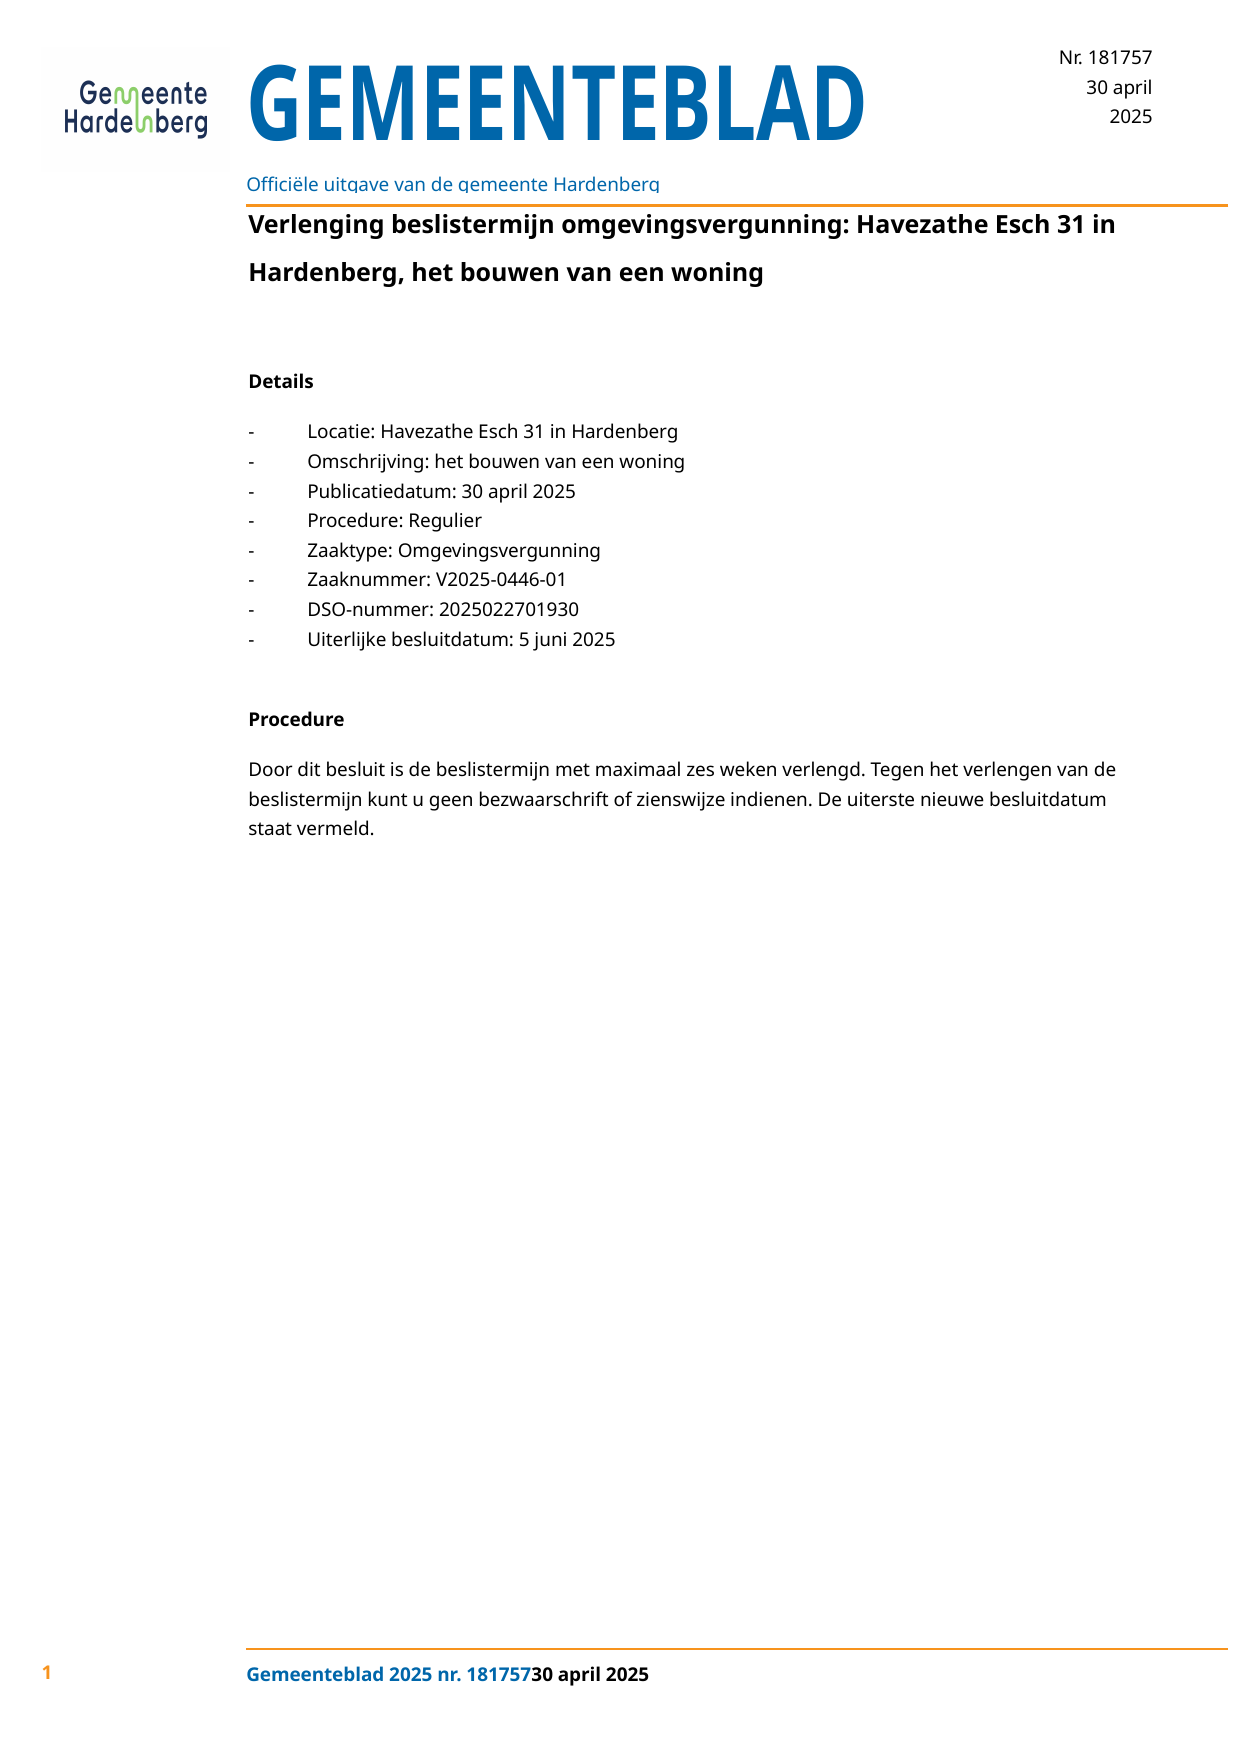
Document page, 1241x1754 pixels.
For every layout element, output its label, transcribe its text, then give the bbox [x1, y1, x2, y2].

list Uiterlijke besluitdatum: 5 juni 2025 [248, 626, 1152, 652]
text Details [248, 368, 1152, 394]
text Verlenging beslistermijn omgevingsvergunning: Havezathe Esch 31 in Hardenberg, het bouwen van een woning [248, 207, 1152, 288]
text Procedure [248, 706, 1152, 732]
list Zaaknummer: V2025-0446-01 [248, 567, 1152, 592]
list Publicatiedatum: 30 april 2025 [248, 478, 1152, 504]
list DSO-nummer: 2025022701930 [248, 596, 1152, 622]
text Door dit besluit is de beslistermijn met maximaal zes weken verlengd. Tegen het verlengen van de beslistermijn kunt u geen bezwaarschrift of zienswijze indienen. De uiterste nieuwe besluitdatum staat vermeld. [248, 756, 1152, 841]
list Omschrijving: het bouwen van een woning [248, 448, 1152, 474]
list Procedure: Regulier [248, 507, 1152, 533]
list Zaaktype: Omgevingsvergunning [248, 537, 1152, 563]
picture [41, 47, 231, 172]
list Locatie: Havezathe Esch 31 in Hardenberg [248, 419, 1152, 444]
